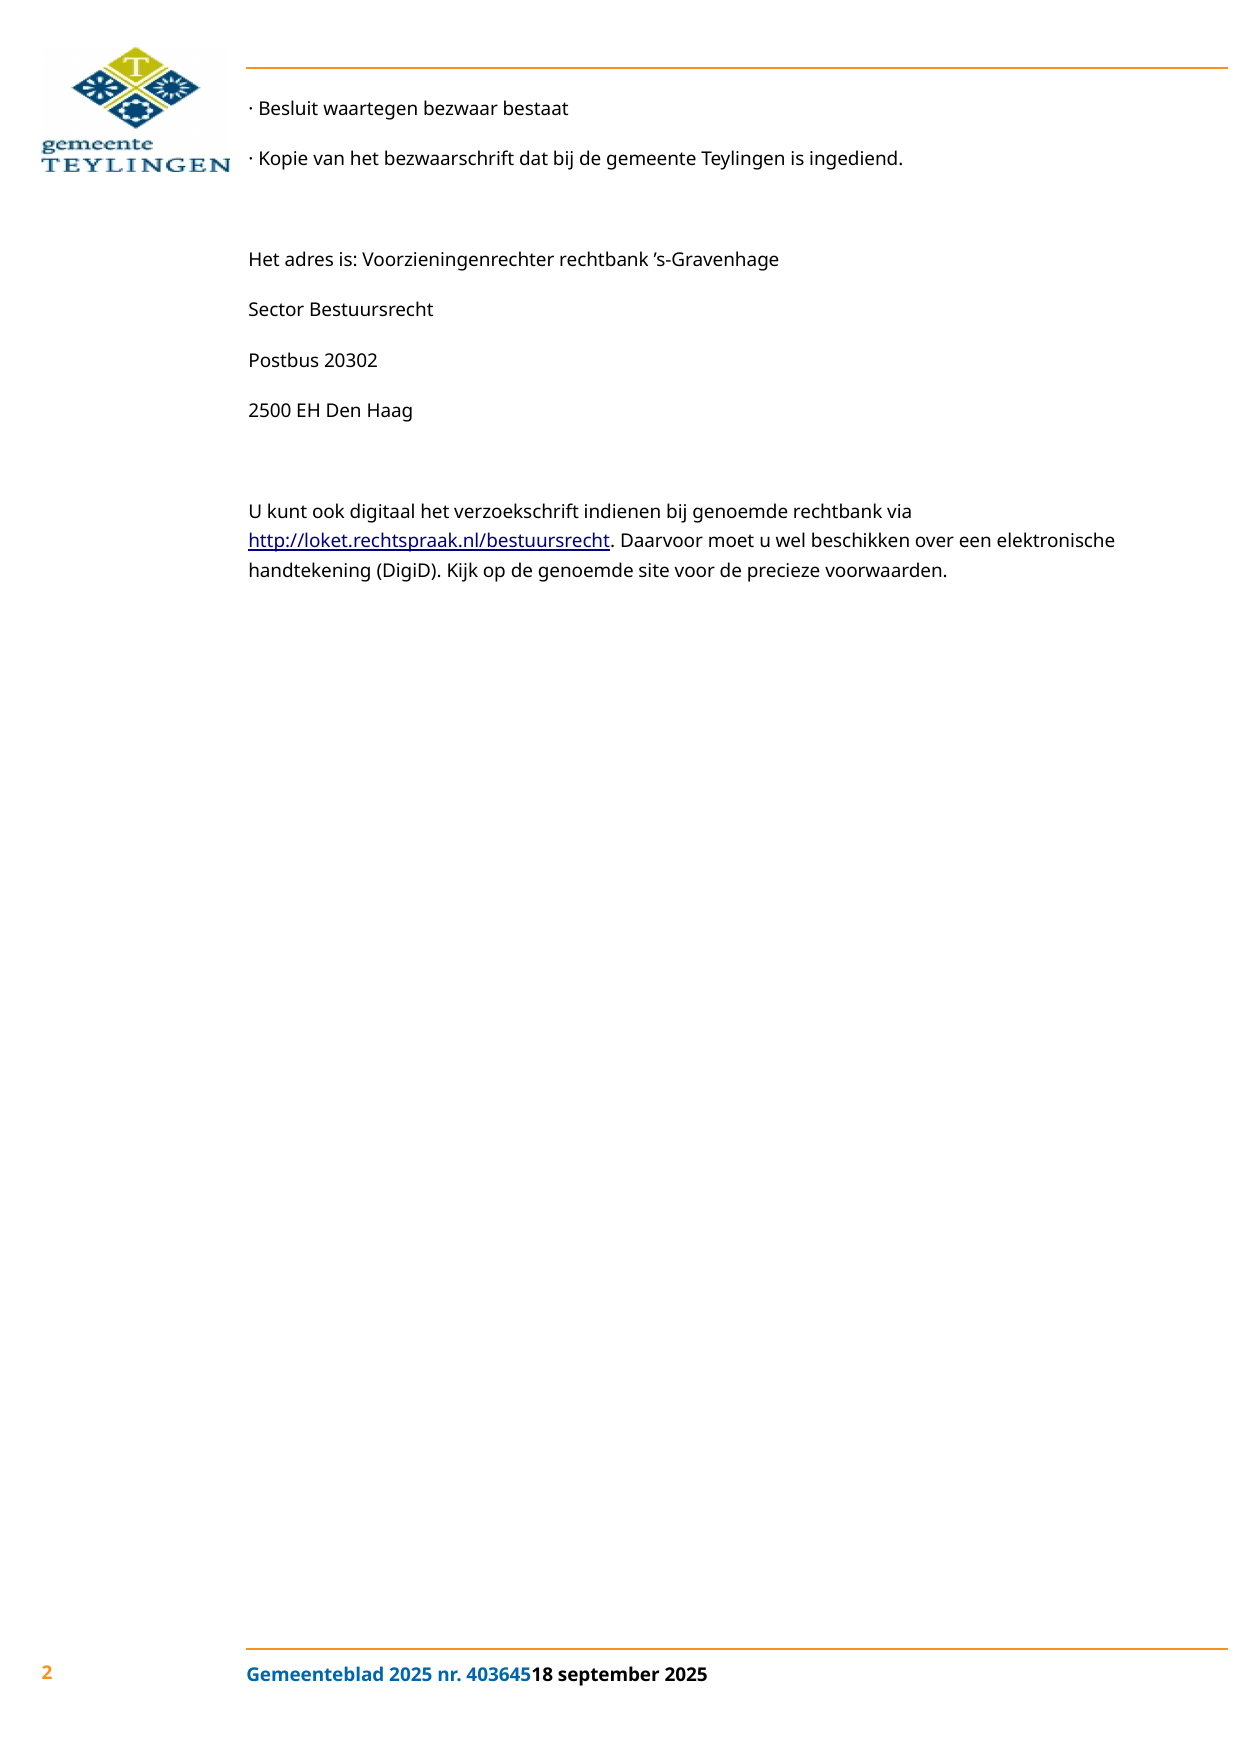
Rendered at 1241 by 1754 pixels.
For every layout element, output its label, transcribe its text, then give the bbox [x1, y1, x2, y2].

text Postbus 20302 [248, 347, 1152, 373]
text U kunt ook digitaal het verzoekschrift indienen bij genoemde rechtbank via http://loket.rechtspraak.nl/bestuursrecht. Daarvoor moet u wel beschikken over een elektronische handtekening (DigiD). Kijk op de genoemde site voor de precieze voorwaarden. [248, 498, 1152, 583]
text Sector Bestuursrecht [248, 296, 1152, 322]
text 2500 EH Den Haag [248, 397, 1152, 423]
text · Besluit waartegen bezwaar bestaat [248, 95, 1152, 121]
text · Kopie van het bezwaarschrift dat bij de gemeente Teylingen is ingediend. [248, 145, 1152, 171]
picture [41, 47, 231, 172]
text Het adres is: Voorzieningenrechter rechtbank ’s-Gravenhage [248, 246, 1152, 272]
